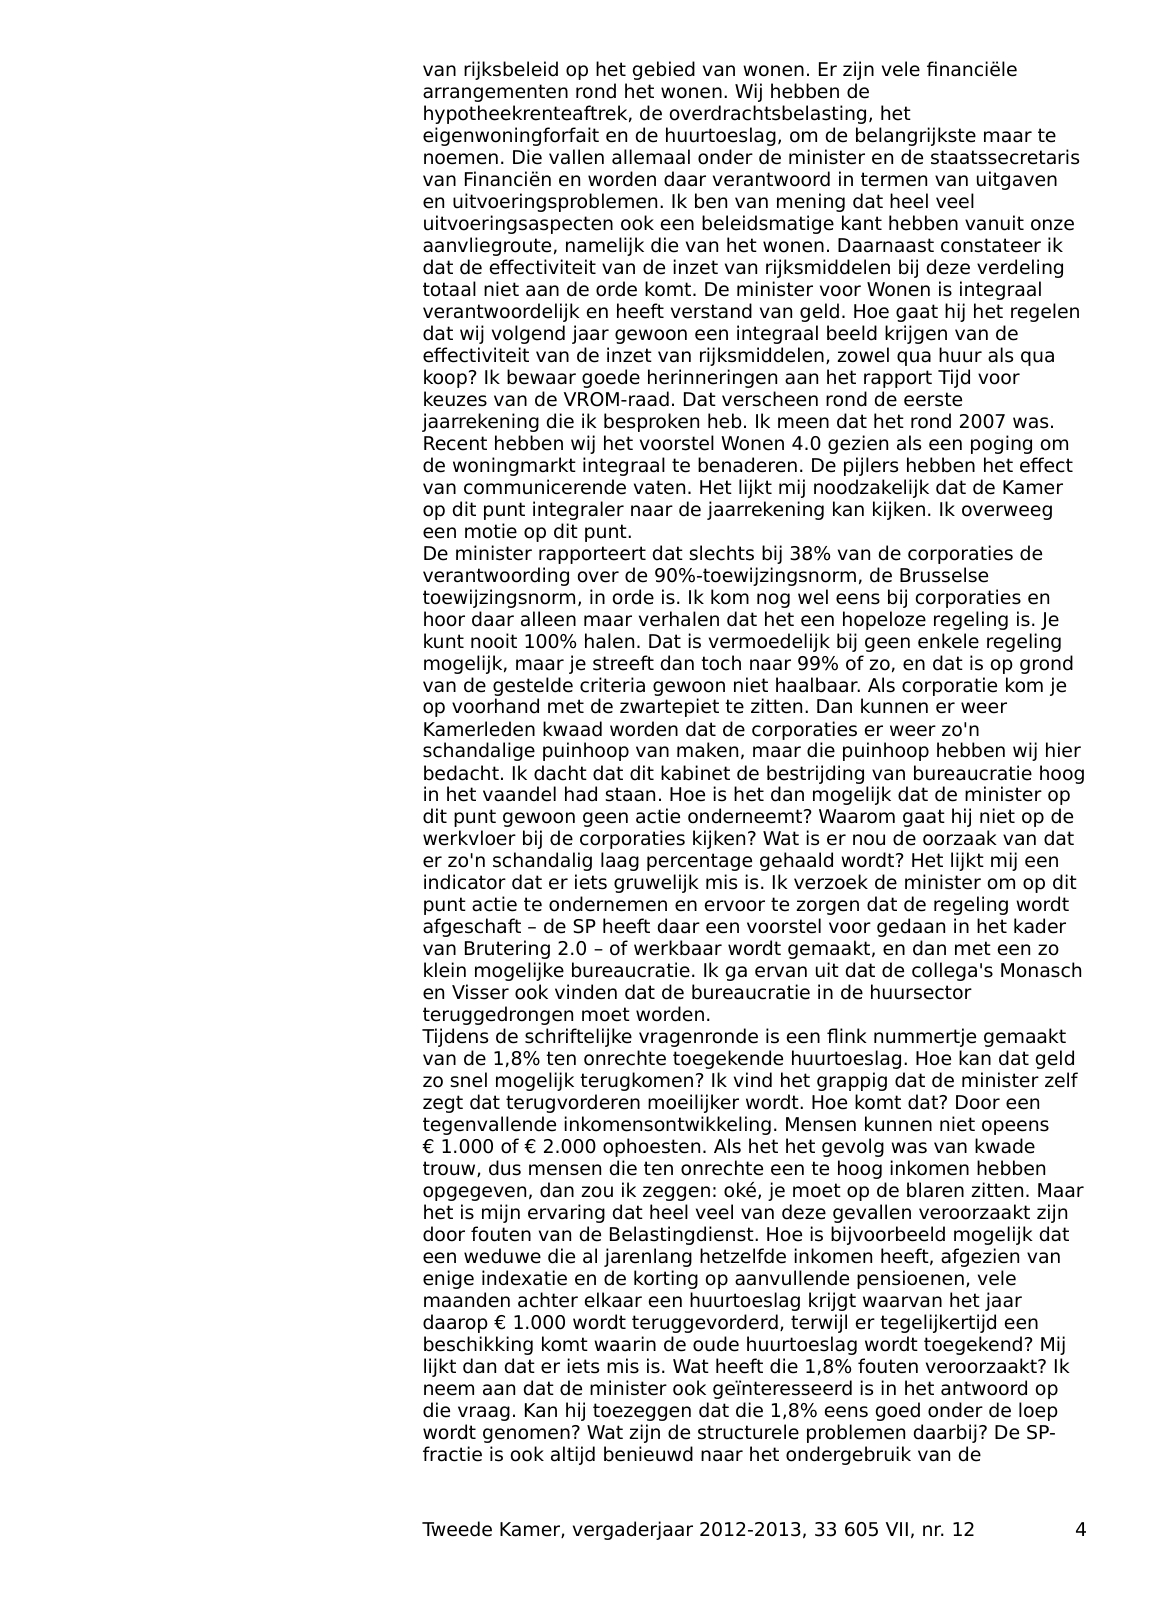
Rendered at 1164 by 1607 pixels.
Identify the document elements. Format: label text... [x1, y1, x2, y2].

text van rijksbeleid op het gebied van wonen. Er zijn vele financiële arrangementen rond het wonen. Wij hebben de hypotheekrenteaftrek, de overdrachtsbelasting, het eigenwoningforfait en de huurtoeslag, om de belangrijkste maar te noemen. Die vallen allemaal onder de minister en de staatssecretaris van Financiën en worden daar verantwoord in termen van uitgaven en uitvoeringsproblemen. Ik ben van mening dat heel veel uitvoeringsaspecten ook een beleidsmatige kant hebben vanuit onze aanvliegroute, namelijk die van het wonen. Daarnaast constateer ik dat de effectiviteit van de inzet van rijksmiddelen bij deze verdeling totaal niet aan de orde komt. De minister voor Wonen is integraal verantwoordelijk en heeft verstand van geld. Hoe gaat hij het regelen dat wij volgend jaar gewoon een integraal beeld krijgen van de effectiviteit van de inzet van rijksmiddelen, zowel qua huur als qua koop? Ik bewaar goede herinneringen aan het rapport Tijd voor keuzes van de VROM-raad. Dat verscheen rond de eerste jaarrekening die ik besproken heb. Ik meen dat het rond 2007 was. Recent hebben wij het voorstel Wonen 4.0 gezien als een poging om de woningmarkt integraal te benaderen. De pijlers hebben het effect van communicerende vaten. Het lijkt mij noodzakelijk dat de Kamer op dit punt integraler naar de jaarrekening kan kijken. Ik overweeg een motie op dit punt. [422, 59, 1087, 543]
text Tijdens de schriftelijke vragenronde is een flink nummertje gemaakt van de 1,8% ten onrechte toegekende huurtoeslag. Hoe kan dat geld zo snel mogelijk terugkomen? Ik vind het grappig dat de minister zelf zegt dat terugvorderen moeilijker wordt. Hoe komt dat? Door een tegenvallende inkomensontwikkeling. Mensen kunnen niet opeens € 1.000 of € 2.000 ophoesten. Als het het gevolg was van kwade trouw, dus mensen die ten onrechte een te hoog inkomen hebben opgegeven, dan zou ik zeggen: oké, je moet op de blaren zitten. Maar het is mijn ervaring dat heel veel van deze gevallen veroorzaakt zijn door fouten van de Belastingdienst. Hoe is bijvoorbeeld mogelijk dat een weduwe die al jarenlang hetzelfde inkomen heeft, afgezien van enige indexatie en de korting op aanvullende pensioenen, vele maanden achter elkaar een huurtoeslag krijgt waarvan het jaar daarop € 1.000 wordt teruggevorderd, terwijl er tegelijkertijd een beschikking komt waarin de oude huurtoeslag wordt toegekend? Mij lijkt dan dat er iets mis is. Wat heeft die 1,8% fouten veroorzaakt? Ik neem aan dat de minister ook geïnteresseerd is in het antwoord op die vraag. Kan hij toezeggen dat die 1,8% eens goed onder de loep wordt genomen? Wat zijn de structurele problemen daarbij? De SP-fractie is ook altijd benieuwd naar het ondergebruik van de [422, 1026, 1087, 1466]
text De minister rapporteert dat slechts bij 38% van de corporaties de verantwoording over de 90%-toewijzingsnorm, de Brusselse toewijzingsnorm, in orde is. Ik kom nog wel eens bij corporaties en hoor daar alleen maar verhalen dat het een hopeloze regeling is. Je kunt nooit 100% halen. Dat is vermoedelijk bij geen enkele regeling mogelijk, maar je streeft dan toch naar 99% of zo, en dat is op grond van de gestelde criteria gewoon niet haalbaar. Als corporatie kom je op voorhand met de zwartepiet te zitten. Dan kunnen er weer Kamerleden kwaad worden dat de corporaties er weer zo'n schandalige puinhoop van maken, maar die puinhoop hebben wij hier bedacht. Ik dacht dat dit kabinet de bestrijding van bureaucratie hoog in het vaandel had staan. Hoe is het dan mogelijk dat de minister op dit punt gewoon geen actie onderneemt? Waarom gaat hij niet op de werkvloer bij de corporaties kijken? Wat is er nou de oorzaak van dat er zo'n schandalig laag percentage gehaald wordt? Het lijkt mij een indicator dat er iets gruwelijk mis is. Ik verzoek de minister om op dit punt actie te ondernemen en ervoor te zorgen dat de regeling wordt afgeschaft – de SP heeft daar een voorstel voor gedaan in het kader van Brutering 2.0 – of werkbaar wordt gemaakt, en dan met een zo klein mogelijke bureaucratie. Ik ga ervan uit dat de collega's Monasch en Visser ook vinden dat de bureaucratie in de huursector teruggedrongen moet worden. [422, 543, 1087, 1026]
